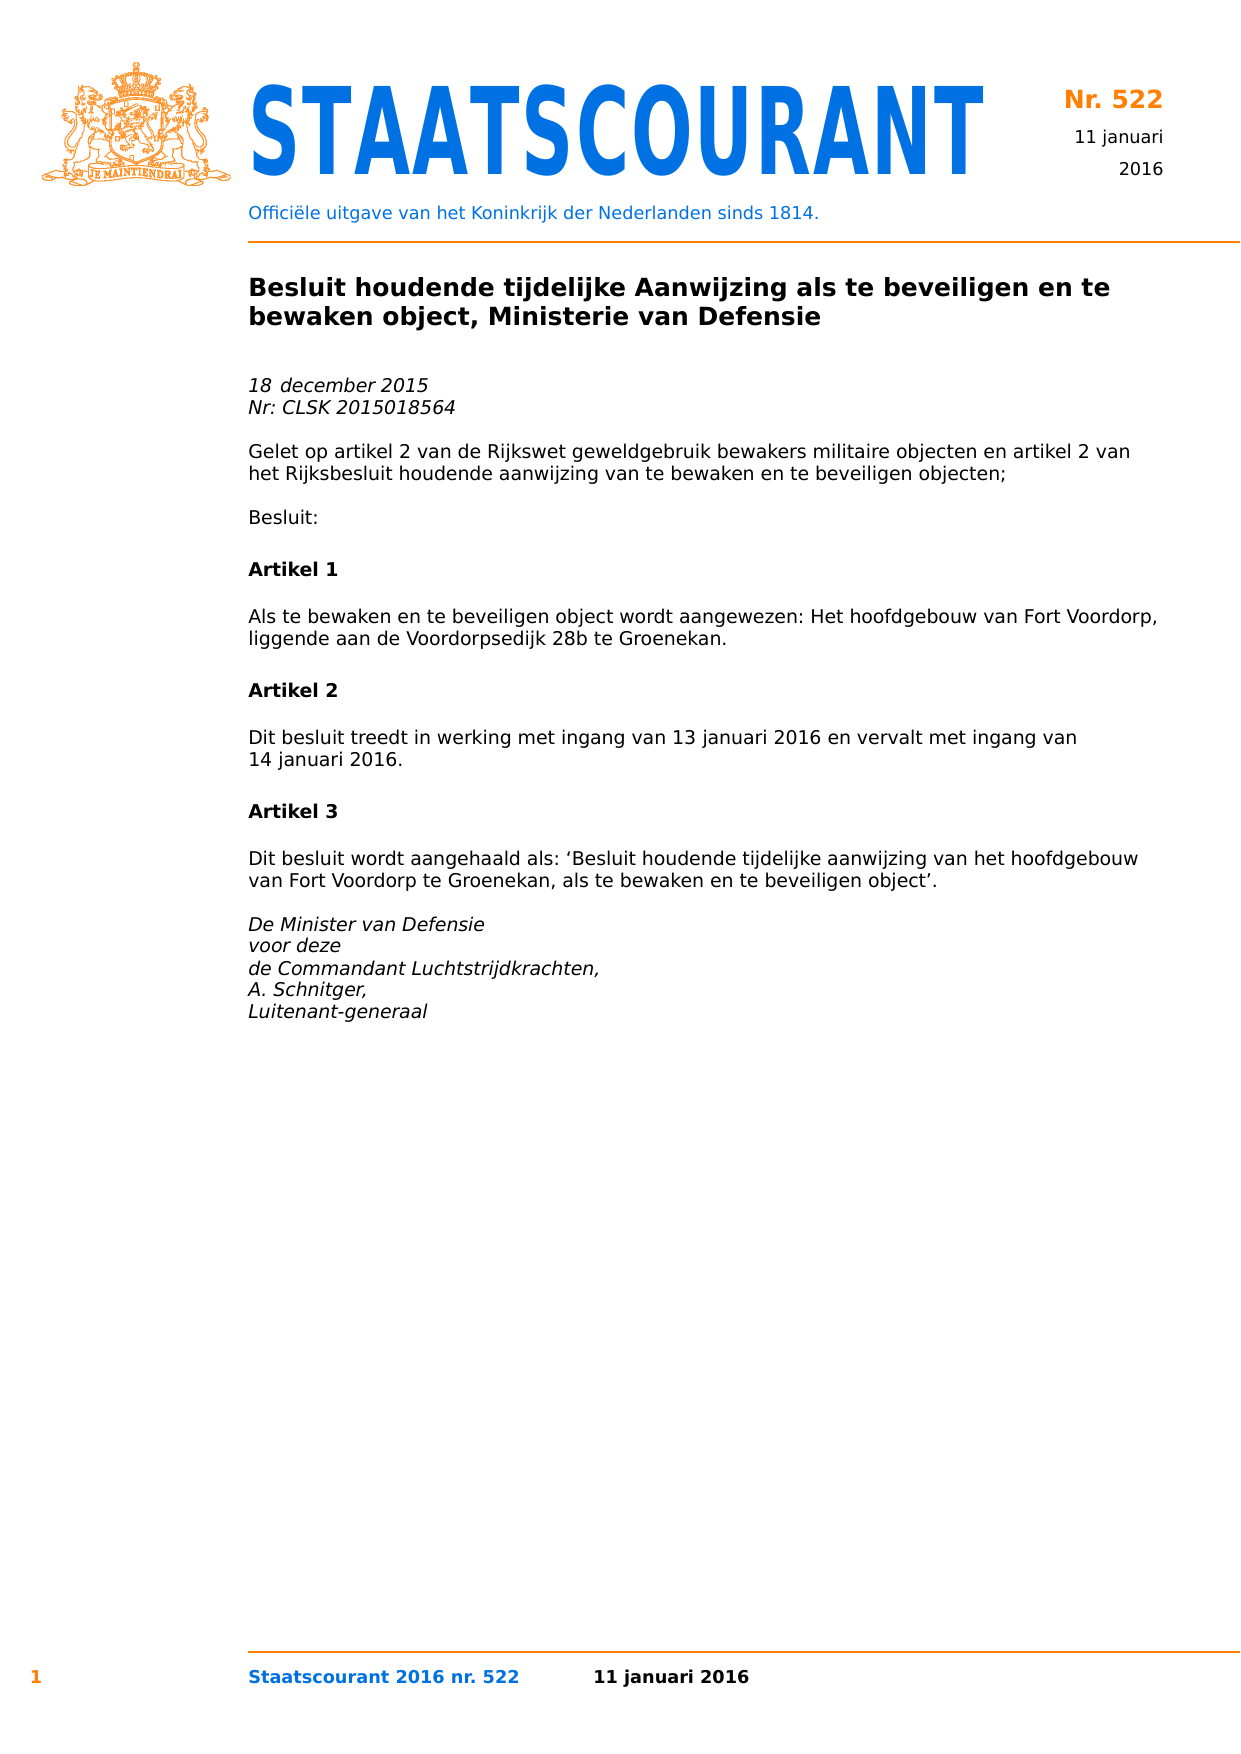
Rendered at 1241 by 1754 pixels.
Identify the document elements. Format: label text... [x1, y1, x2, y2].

table_cell Officiële uitgave van het Koninkrijk der Nederlanden sinds 1814. [248, 203, 1240, 241]
text Dit besluit wordt aangehaald als: ‘Besluit houdende tijdelijke aanwijzing van het hoofdgebouw van Fort Voordorp te Groenekan, als te bewaken en te beveiligen object’. [248, 848, 1163, 892]
table_cell 11 januari [998, 121, 1240, 153]
text Dit besluit treedt in werking met ingang van 13 januari 2016 en vervalt met ingang van 14 januari 2016. [248, 727, 1163, 771]
text Nr: CLSK 2015018564 [248, 397, 1163, 419]
subtitle Artikel 3 [248, 801, 1163, 823]
table_header [25, 62, 248, 241]
subtitle Artikel 1 [248, 559, 1163, 581]
table_header STAATSCOURANT [248, 62, 998, 203]
subtitle Besluit houdende tijdelijke Aanwijzing als te beveiligen en te bewaken object, Ministerie van Defensie [248, 273, 1163, 331]
text Besluit: [248, 507, 1163, 529]
text De Minister van Defensie voor deze de Commandant Luchtstrijdkrachten, A. Schnitger, Luitenant-generaal [248, 913, 1163, 1023]
text 18 december 2015 [248, 375, 1163, 397]
text Als te bewaken en te beveiligen object wordt aangewezen: Het hoofdgebouw van Fort Voordorp, liggende aan de Voordorpsedijk 28b te Groenekan. [248, 606, 1163, 650]
text Gelet op artikel 2 van de Rijkswet geweldgebruik bewakers militaire objecten en artikel 2 van het Rijksbesluit houdende aanwijzing van te bewaken en te beveiligen objecten; [248, 441, 1163, 485]
table_header Nr. 522 [998, 62, 1240, 121]
picture [41, 62, 231, 186]
table_cell 2016 [998, 153, 1240, 203]
subtitle Artikel 2 [248, 680, 1163, 702]
